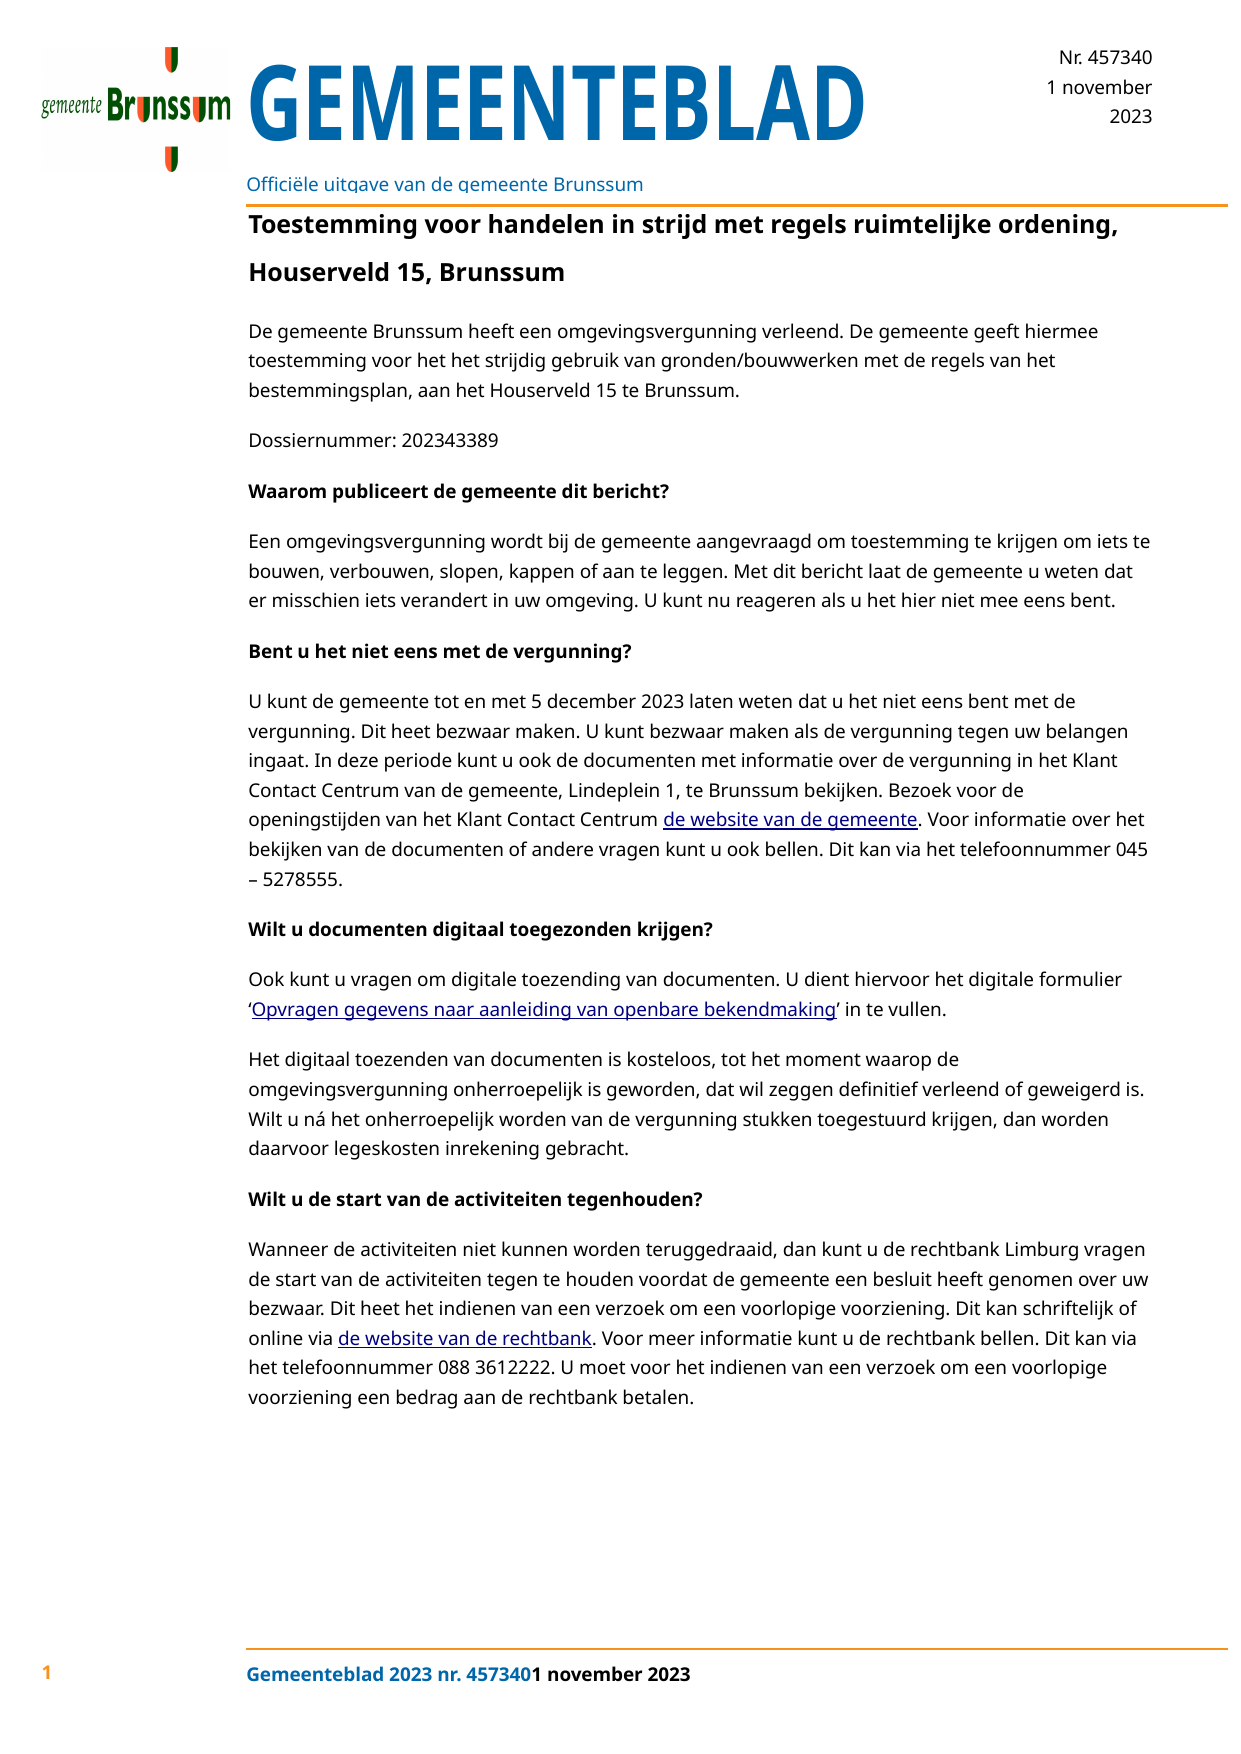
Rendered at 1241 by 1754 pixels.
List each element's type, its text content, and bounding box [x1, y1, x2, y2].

text Wilt u documenten digitaal toegezonden krijgen? [248, 916, 1152, 942]
text Waarom publiceert de gemeente dit bericht? [248, 478, 1152, 504]
text Dossiernummer: 202343389 [248, 427, 1152, 453]
text Een omgevingsvergunning wordt bij de gemeente aangevraagd om toestemming te krijgen om iets te bouwen, verbouwen, slopen, kappen of aan te leggen. Met dit bericht laat de gemeente u weten dat er misschien iets verandert in uw omgeving. U kunt nu reageren als u het hier niet mee eens bent. [248, 528, 1152, 613]
text Het digitaal toezenden van documenten is kosteloos, tot het moment waarop de omgevingsvergunning onherroepelijk is geworden, dat wil zeggen definitief verleend of geweigerd is. Wilt u ná het onherroepelijk worden van de vergunning stukken toegestuurd krijgen, dan worden daarvoor legeskosten inrekening gebracht. [248, 1047, 1152, 1161]
text De gemeente Brunssum heeft een omgevingsvergunning verleend. De gemeente geeft hiermee toestemming voor het het strijdig gebruik van gronden/bouwwerken met de regels van het bestemmingsplan, aan het Houserveld 15 te Brunssum. [248, 318, 1152, 403]
text Bent u het niet eens met de vergunning? [248, 638, 1152, 664]
text U kunt de gemeente tot en met 5 december 2023 laten weten dat u het niet eens bent met de vergunning. Dit heet bezwaar maken. U kunt bezwaar maken als de vergunning tegen uw belangen ingaat. In deze periode kunt u ook de documenten met informatie over de vergunning in het Klant Contact Centrum van de gemeente, Lindeplein 1, te Brunssum bekijken. Bezoek voor de openingstijden van het Klant Contact Centrum de website van de gemeente. Voor informatie over het bekijken van de documenten of andere vragen kunt u ook bellen. Dit kan via het telefoonnummer 045 – 5278555. [248, 688, 1152, 892]
text Wilt u de start van de activiteiten tegenhouden? [248, 1186, 1152, 1212]
picture [41, 47, 231, 172]
text Wanneer de activiteiten niet kunnen worden teruggedraaid, dan kunt u de rechtbank Limburg vragen de start van de activiteiten tegen te houden voordat de gemeente een besluit heeft genomen over uw bezwaar. Dit heet het indienen van een verzoek om een voorlopige voorziening. Dit kan schriftelijk of online via de website van de rechtbank. Voor meer informatie kunt u de rechtbank bellen. Dit kan via het telefoonnummer 088 3612222. U moet voor het indienen van een verzoek om een voorlopige voorziening een bedrag aan de rechtbank betalen. [248, 1236, 1152, 1410]
text Ook kunt u vragen om digitale toezending van documenten. U dient hiervoor het digitale formulier ‘Opvragen gegevens naar aanleiding van openbare bekendmaking’ in te vullen. [248, 967, 1152, 1022]
text Toestemming voor handelen in strijd met regels ruimtelijke ordening, Houserveld 15, Brunssum [248, 207, 1152, 288]
